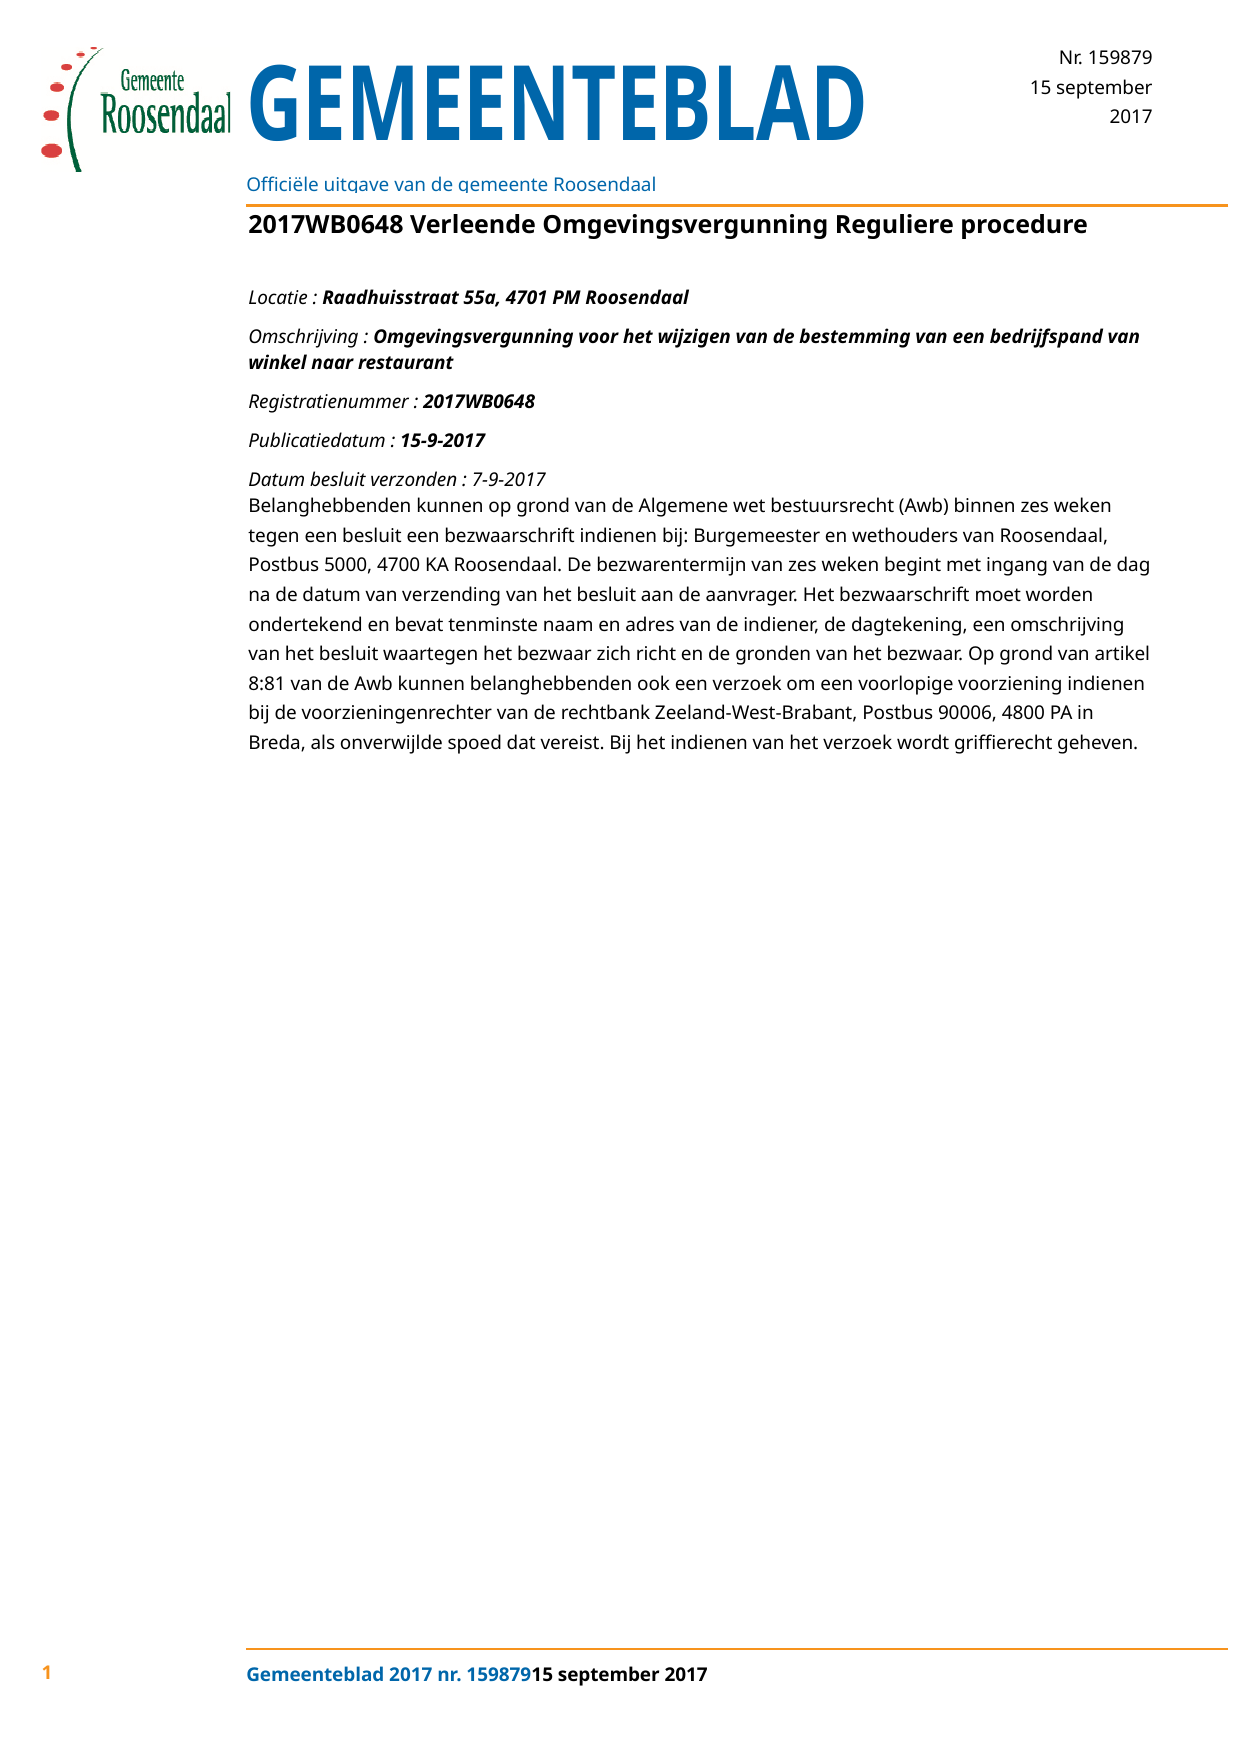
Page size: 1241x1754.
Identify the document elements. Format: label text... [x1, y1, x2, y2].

text Omschrijving : Omgevingsvergunning voor het wijzigen van de bestemming van een bedrijfspand van winkel naar restaurant [248, 323, 1152, 374]
picture [41, 47, 231, 172]
text Publicatiedatum : 15-9-2017 [248, 427, 1152, 453]
text 2017WB0648 Verleende Omgevingsvergunning Reguliere procedure [248, 207, 1152, 241]
text Belanghebbenden kunnen op grond van de Algemene wet bestuursrecht (Awb) binnen zes weken tegen een besluit een bezwaarschrift indienen bij: Burgemeester en wethouders van Roosendaal, Postbus 5000, 4700 KA Roosendaal. De bezwarentermijn van zes weken begint met ingang van de dag na de datum van verzending van het besluit aan de aanvrager. Het bezwaarschrift moet worden ondertekend en bevat tenminste naam en adres van de indiener, de dagtekening, een omschrijving van het besluit waartegen het bezwaar zich richt en de gronden van het bezwaar. Op grond van artikel 8:81 van de Awb kunnen belanghebbenden ook een verzoek om een voorlopige voorziening indienen bij de voorzieningenrechter van de rechtbank Zeeland-West-Brabant, Postbus 90006, 4800 PA in Breda, als onverwijlde spoed dat vereist. Bij het indienen van het verzoek wordt griffierecht geheven. [248, 492, 1152, 755]
text Locatie : Raadhuisstraat 55a, 4701 PM Roosendaal [248, 284, 1152, 309]
text Registratienummer : 2017WB0648 [248, 388, 1152, 414]
text Datum besluit verzonden : 7-9-2017 [248, 467, 1152, 492]
